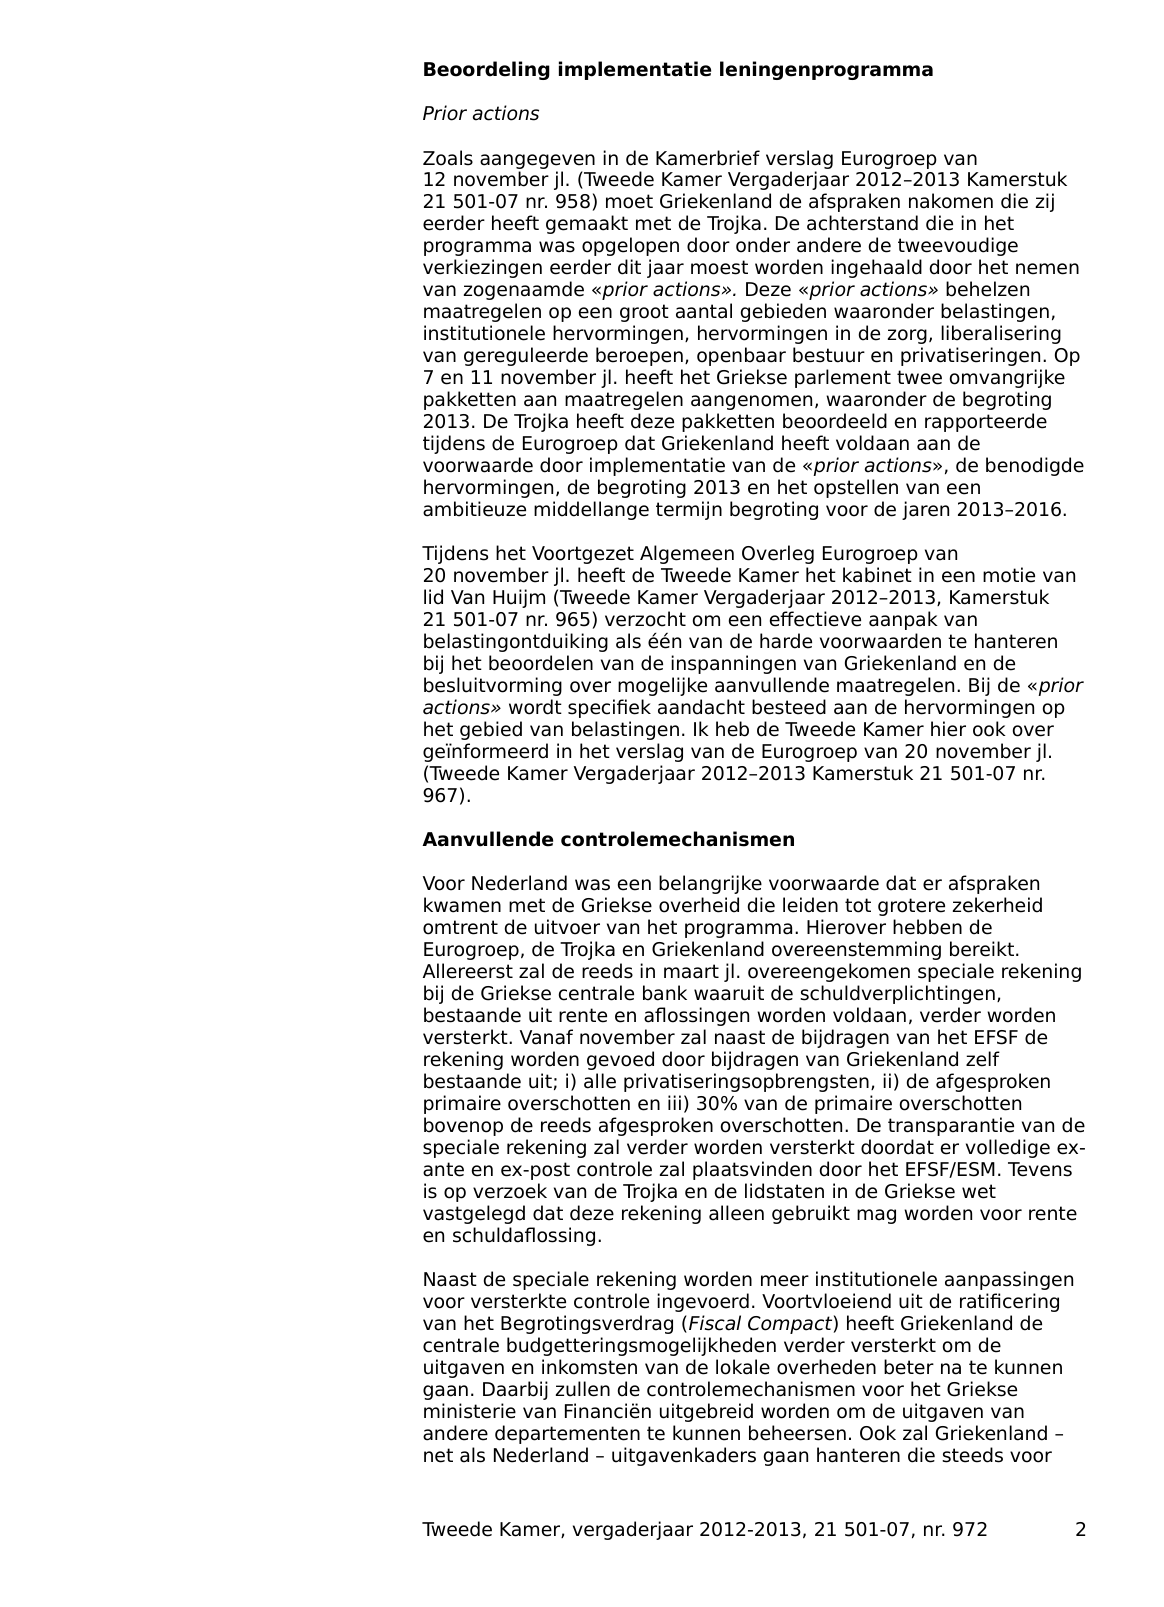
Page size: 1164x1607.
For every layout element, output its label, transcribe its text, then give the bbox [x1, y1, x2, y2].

text Tijdens het Voortgezet Algemeen Overleg Eurogroep van 20 november jl. heeft de Tweede Kamer het kabinet in een motie van lid Van Huijm (Tweede Kamer Vergaderjaar 2012–2013, Kamerstuk 21 501-07 nr. 965) verzocht om een effectieve aanpak van belastingontduiking als één van de harde voorwaarden te hanteren bij het beoordelen van de inspanningen van Griekenland en de besluitvorming over mogelijke aanvullende maatregelen. Bij de «prior actions» wordt specifiek aandacht besteed aan de hervormingen op het gebied van belastingen. Ik heb de Tweede Kamer hier ook over geïnformeerd in het verslag van de Eurogroep van 20 november jl. (Tweede Kamer Vergaderjaar 2012–2013 Kamerstuk 21 501-07 nr. 967). [422, 543, 1087, 807]
subtitle Beoordeling implementatie leningenprogramma [422, 59, 1087, 81]
subtitle Prior actions [422, 103, 1087, 125]
text Zoals aangegeven in de Kamerbrief verslag Eurogroep van 12 november jl. (Tweede Kamer Vergaderjaar 2012–2013 Kamerstuk 21 501-07 nr. 958) moet Griekenland de afspraken nakomen die zij eerder heeft gemaakt met de Trojka. De achterstand die in het programma was opgelopen door onder andere de tweevoudige verkiezingen eerder dit jaar moest worden ingehaald door het nemen van zogenaamde «prior actions». Deze «prior actions» behelzen maatregelen op een groot aantal gebieden waaronder belastingen, institutionele hervormingen, hervormingen in de zorg, liberalisering van gereguleerde beroepen, openbaar bestuur en privatiseringen. Op 7 en 11 november jl. heeft het Griekse parlement twee omvangrijke pakketten aan maatregelen aangenomen, waaronder de begroting 2013. De Trojka heeft deze pakketten beoordeeld en rapporteerde tijdens de Eurogroep dat Griekenland heeft voldaan aan de voorwaarde door implementatie van de «prior actions», de benodigde hervormingen, de begroting 2013 en het opstellen van een ambitieuze middellange termijn begroting voor de jaren 2013–2016. [422, 147, 1087, 521]
text Naast de speciale rekening worden meer institutionele aanpassingen voor versterkte controle ingevoerd. Voortvloeiend uit de ratificering van het Begrotingsverdrag (Fiscal Compact) heeft Griekenland de centrale budgetteringsmogelijkheden verder versterkt om de uitgaven en inkomsten van de lokale overheden beter na te kunnen gaan. Daarbij zullen de controlemechanismen voor het Griekse ministerie van Financiën uitgebreid worden om de uitgaven van andere departementen te kunnen beheersen. Ook zal Griekenland – net als Nederland – uitgavenkaders gaan hanteren die steeds voor [422, 1269, 1087, 1467]
subtitle Aanvullende controlemechanismen [422, 829, 1087, 851]
text Voor Nederland was een belangrijke voorwaarde dat er afspraken kwamen met de Griekse overheid die leiden tot grotere zekerheid omtrent de uitvoer van het programma. Hierover hebben de Eurogroep, de Trojka en Griekenland overeenstemming bereikt. Allereerst zal de reeds in maart jl. overeengekomen speciale rekening bij de Griekse centrale bank waaruit de schuldverplichtingen, bestaande uit rente en aflossingen worden voldaan, verder worden versterkt. Vanaf november zal naast de bijdragen van het EFSF de rekening worden gevoed door bijdragen van Griekenland zelf bestaande uit; i) alle privatiseringsopbrengsten, ii) de afgesproken primaire overschotten en iii) 30% van de primaire overschotten bovenop de reeds afgesproken overschotten. De transparantie van de speciale rekening zal verder worden versterkt doordat er volledige ex-ante en ex-post controle zal plaatsvinden door het EFSF/ESM. Tevens is op verzoek van de Trojka en de lidstaten in de Griekse wet vastgelegd dat deze rekening alleen gebruikt mag worden voor rente en schuldaflossing. [422, 873, 1087, 1247]
